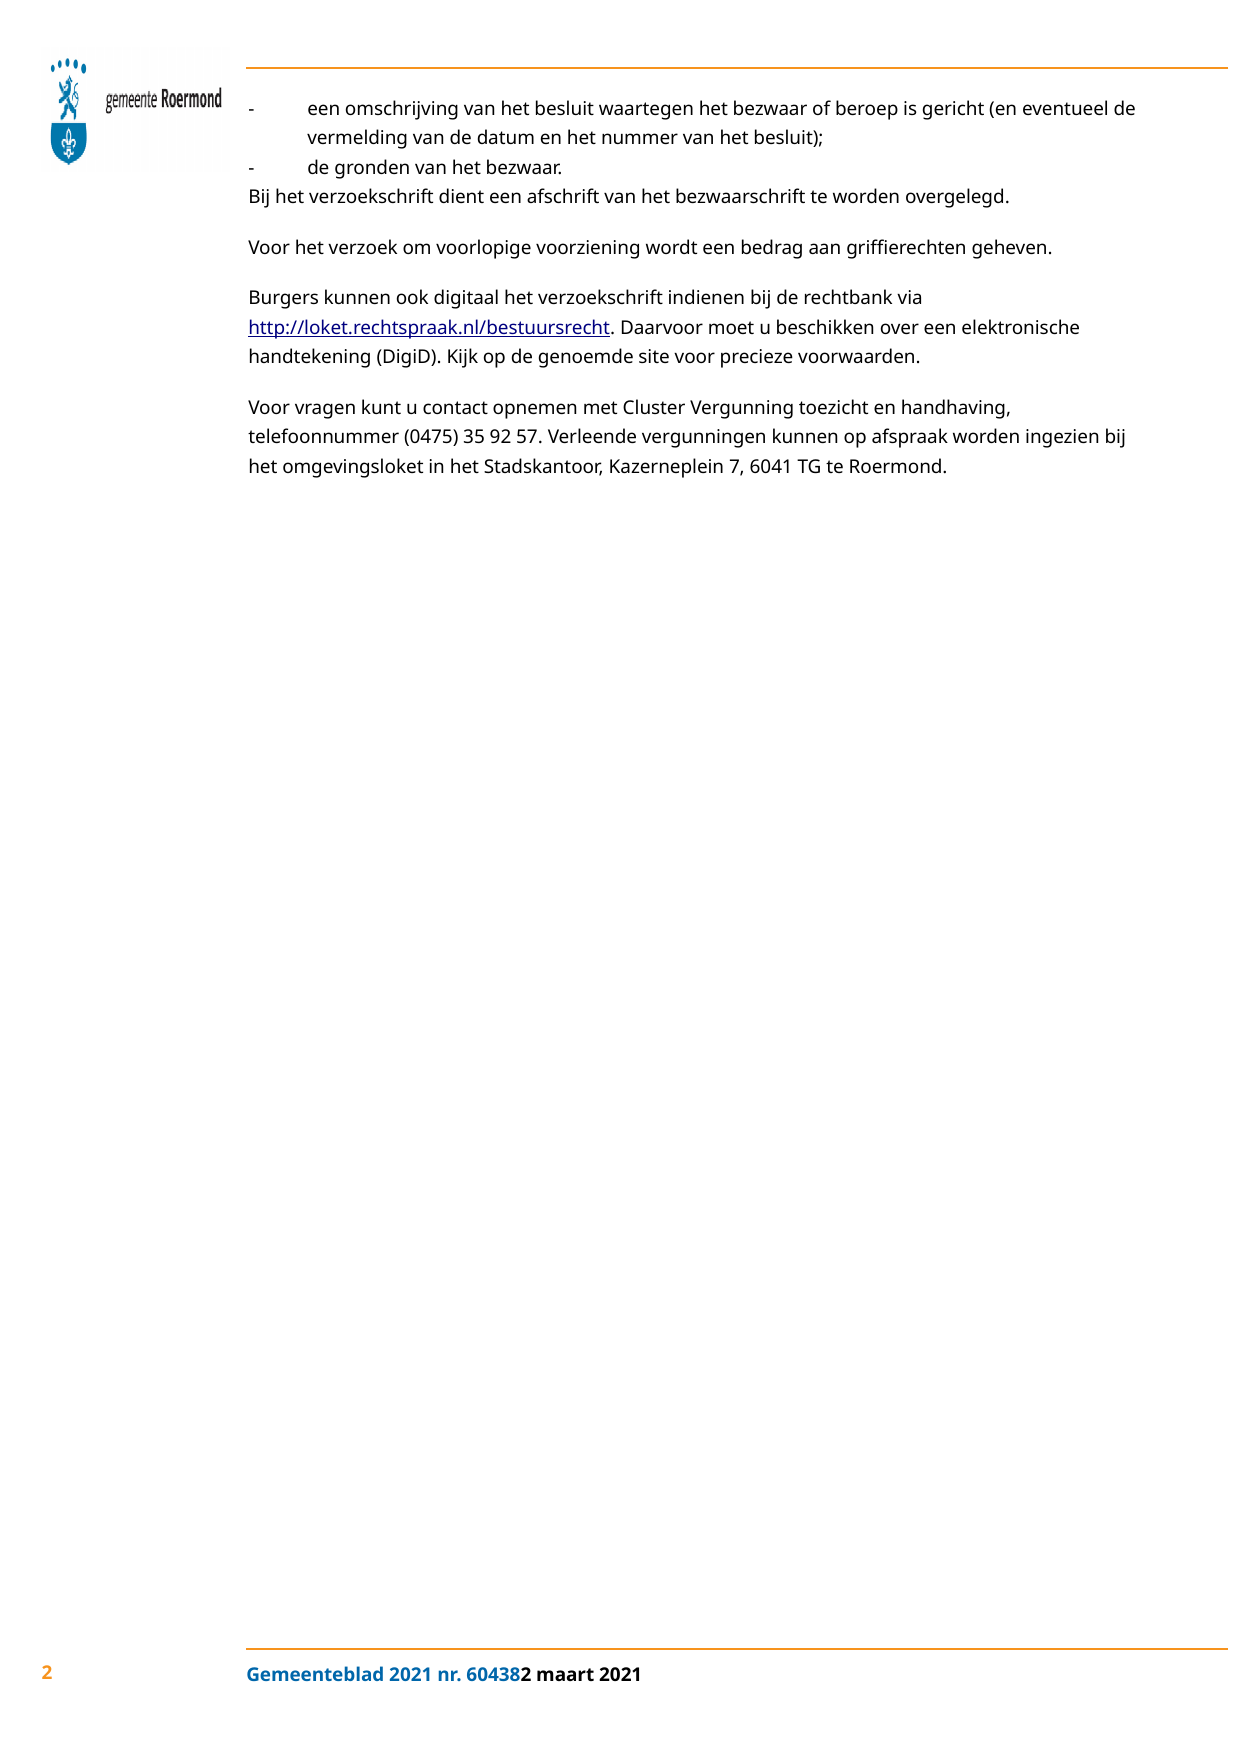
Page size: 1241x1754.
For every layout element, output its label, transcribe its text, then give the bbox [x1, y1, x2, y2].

text Burgers kunnen ook digitaal het verzoekschrift indienen bij de rechtbank via http://loket.rechtspraak.nl/bestuursrecht. Daarvoor moet u beschikken over een elektronische handtekening (DigiD). Kijk op de genoemde site voor precieze voorwaarden. [248, 284, 1152, 369]
list de gronden van het bezwaar. [248, 154, 1152, 180]
list een omschrijving van het besluit waartegen het bezwaar of beroep is gericht (en eventueel de vermelding van de datum en het nummer van het besluit); [248, 95, 1152, 150]
text Bij het verzoekschrift dient een afschrift van het bezwaarschrift te worden overgelegd. [248, 183, 1152, 209]
picture [41, 47, 231, 172]
text Voor vragen kunt u contact opnemen met Cluster Vergunning toezicht en handhaving, telefoonnummer (0475) 35 92 57. Verleende vergunningen kunnen op afspraak worden ingezien bij het omgevingsloket in het Stadskantoor, Kazerneplein 7, 6041 TG te Roermond. [248, 394, 1152, 479]
text Voor het verzoek om voorlopige voorziening wordt een bedrag aan griffierechten geheven. [248, 234, 1152, 260]
